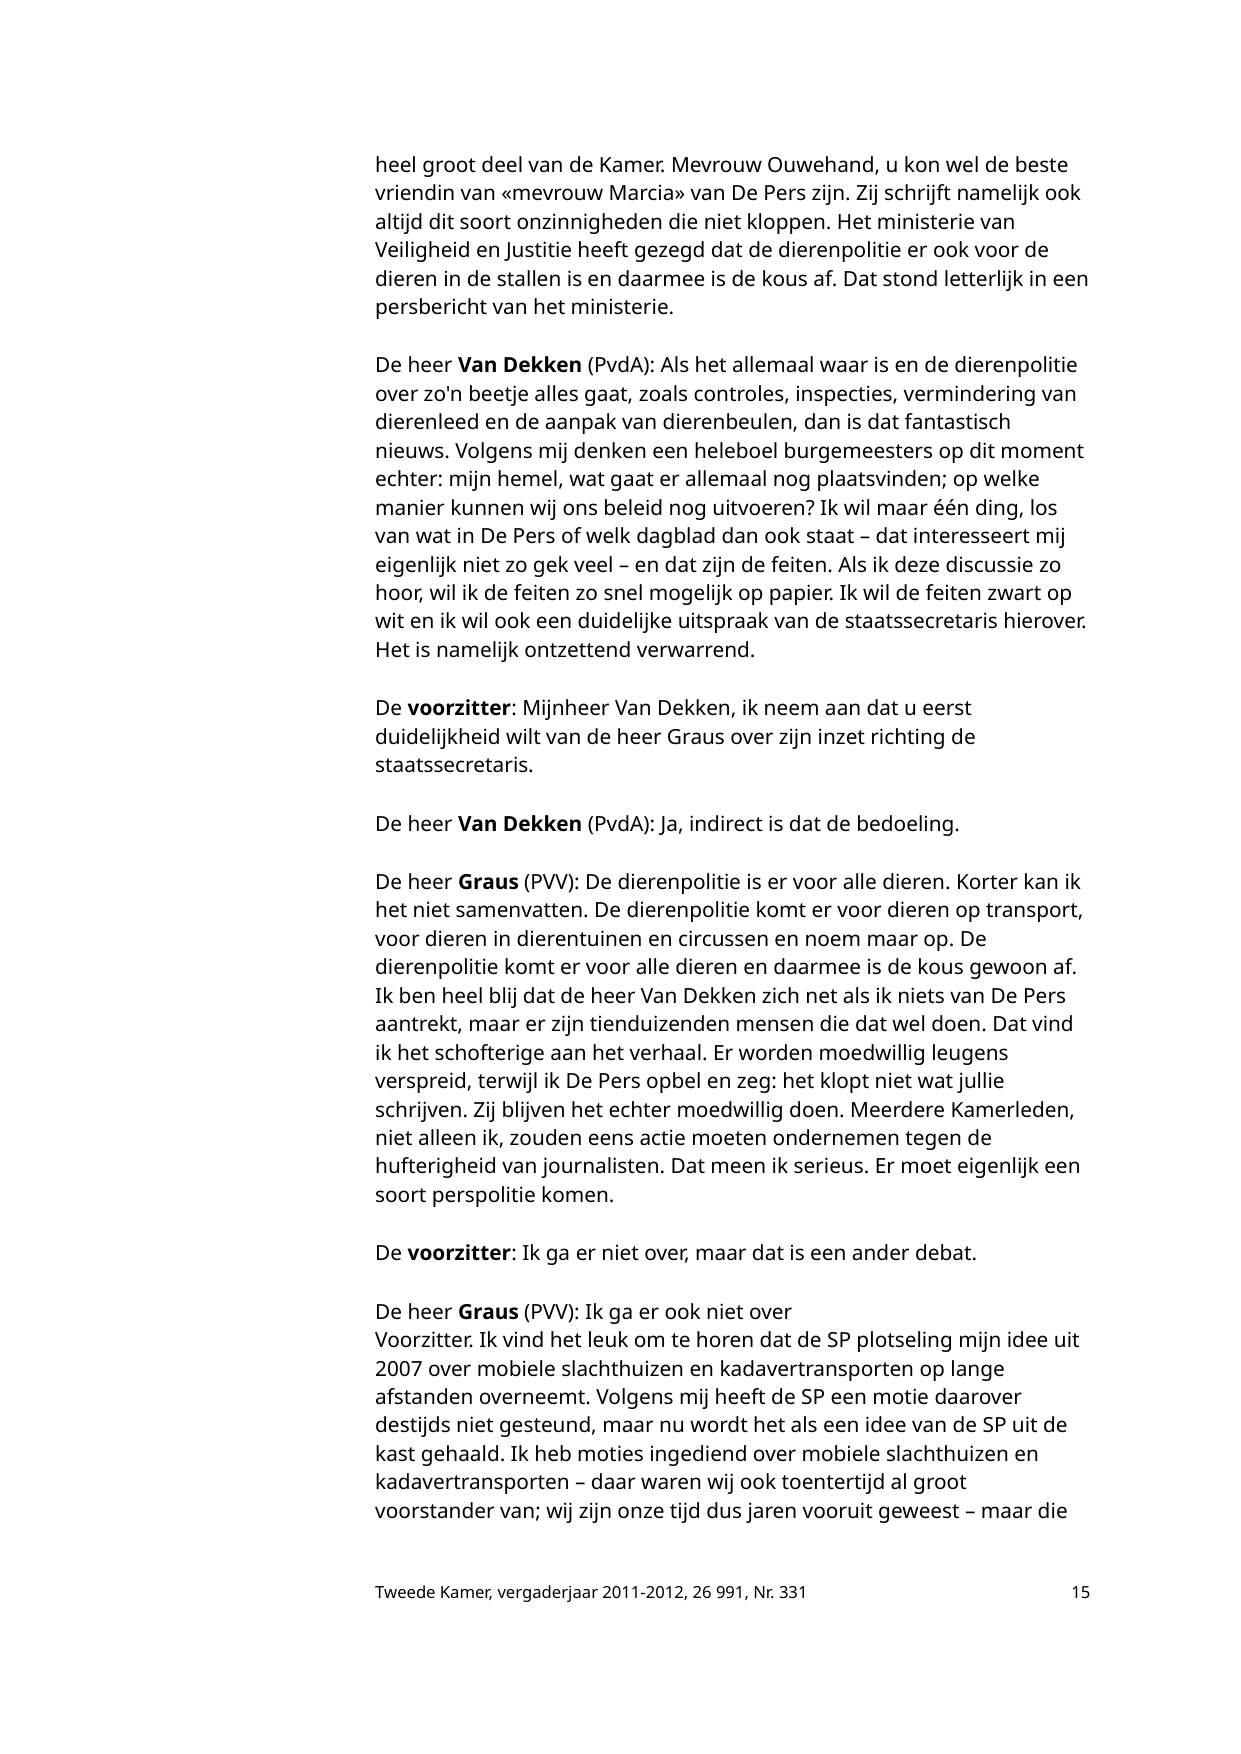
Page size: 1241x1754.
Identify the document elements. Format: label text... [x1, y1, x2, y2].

text De heer Graus (PVV): De dierenpolitie is er voor alle dieren. Korter kan ik het niet samenvatten. De dierenpolitie komt er voor dieren op transport, voor dieren in dierentuinen en circussen en noem maar op. De dierenpolitie komt er voor alle dieren en daarmee is de kous gewoon af. Ik ben heel blij dat de heer Van Dekken zich net als ik niets van De Pers aantrekt, maar er zijn tienduizenden mensen die dat wel doen. Dat vind ik het schofterige aan het verhaal. Er worden moedwillig leugens verspreid, terwijl ik De Pers opbel en zeg: het klopt niet wat jullie schrijven. Zij blijven het echter moedwillig doen. Meerdere Kamerleden, niet alleen ik, zouden eens actie moeten ondernemen tegen de hufterigheid van journalisten. Dat meen ik serieus. Er moet eigenlijk een soort perspolitie komen. [375, 867, 1090, 1208]
text De heer Graus (PVV): Ik ga er ook niet over [375, 1297, 1090, 1325]
text Voorzitter. Ik vind het leuk om te horen dat de SP plotseling mijn idee uit 2007 over mobiele slachthuizen en kadavertransporten op lange afstanden overneemt. Volgens mij heeft de SP een motie daarover destijds niet gesteund, maar nu wordt het als een idee van de SP uit de kast gehaald. Ik heb moties ingediend over mobiele slachthuizen en kadavertransporten – daar waren wij ook toentertijd al groot voorstander van; wij zijn onze tijd dus jaren vooruit geweest – maar die [375, 1325, 1090, 1524]
text De voorzitter: Ik ga er niet over, maar dat is een ander debat. [375, 1238, 1090, 1267]
text De voorzitter: Mijnheer Van Dekken, ik neem aan dat u eerst duidelijkheid wilt van de heer Graus over zijn inzet richting de staatssecretaris. [375, 693, 1090, 779]
text De heer Van Dekken (PvdA): Ja, indirect is dat de bedoeling. [375, 809, 1090, 837]
text De heer Van Dekken (PvdA): Als het allemaal waar is en de dierenpolitie over zo'n beetje alles gaat, zoals controles, inspecties, vermindering van dierenleed en de aanpak van dierenbeulen, dan is dat fantastisch nieuws. Volgens mij denken een heleboel burgemeesters op dit moment echter: mijn hemel, wat gaat er allemaal nog plaatsvinden; op welke manier kunnen wij ons beleid nog uitvoeren? Ik wil maar één ding, los van wat in De Pers of welk dagblad dan ook staat – dat interesseert mij eigenlijk niet zo gek veel – en dat zijn de feiten. Als ik deze discussie zo hoor, wil ik de feiten zo snel mogelijk op papier. Ik wil de feiten zwart op wit en ik wil ook een duidelijke uitspraak van de staatssecretaris hierover. Het is namelijk ontzettend verwarrend. [375, 351, 1090, 663]
text heel groot deel van de Kamer. Mevrouw Ouwehand, u kon wel de beste vriendin van «mevrouw Marcia» van De Pers zijn. Zij schrijft namelijk ook altijd dit soort onzinnigheden die niet kloppen. Het ministerie van Veiligheid en Justitie heeft gezegd dat de dierenpolitie er ook voor de dieren in de stallen is en daarmee is de kous af. Dat stond letterlijk in een persbericht van het ministerie. [375, 150, 1090, 321]
